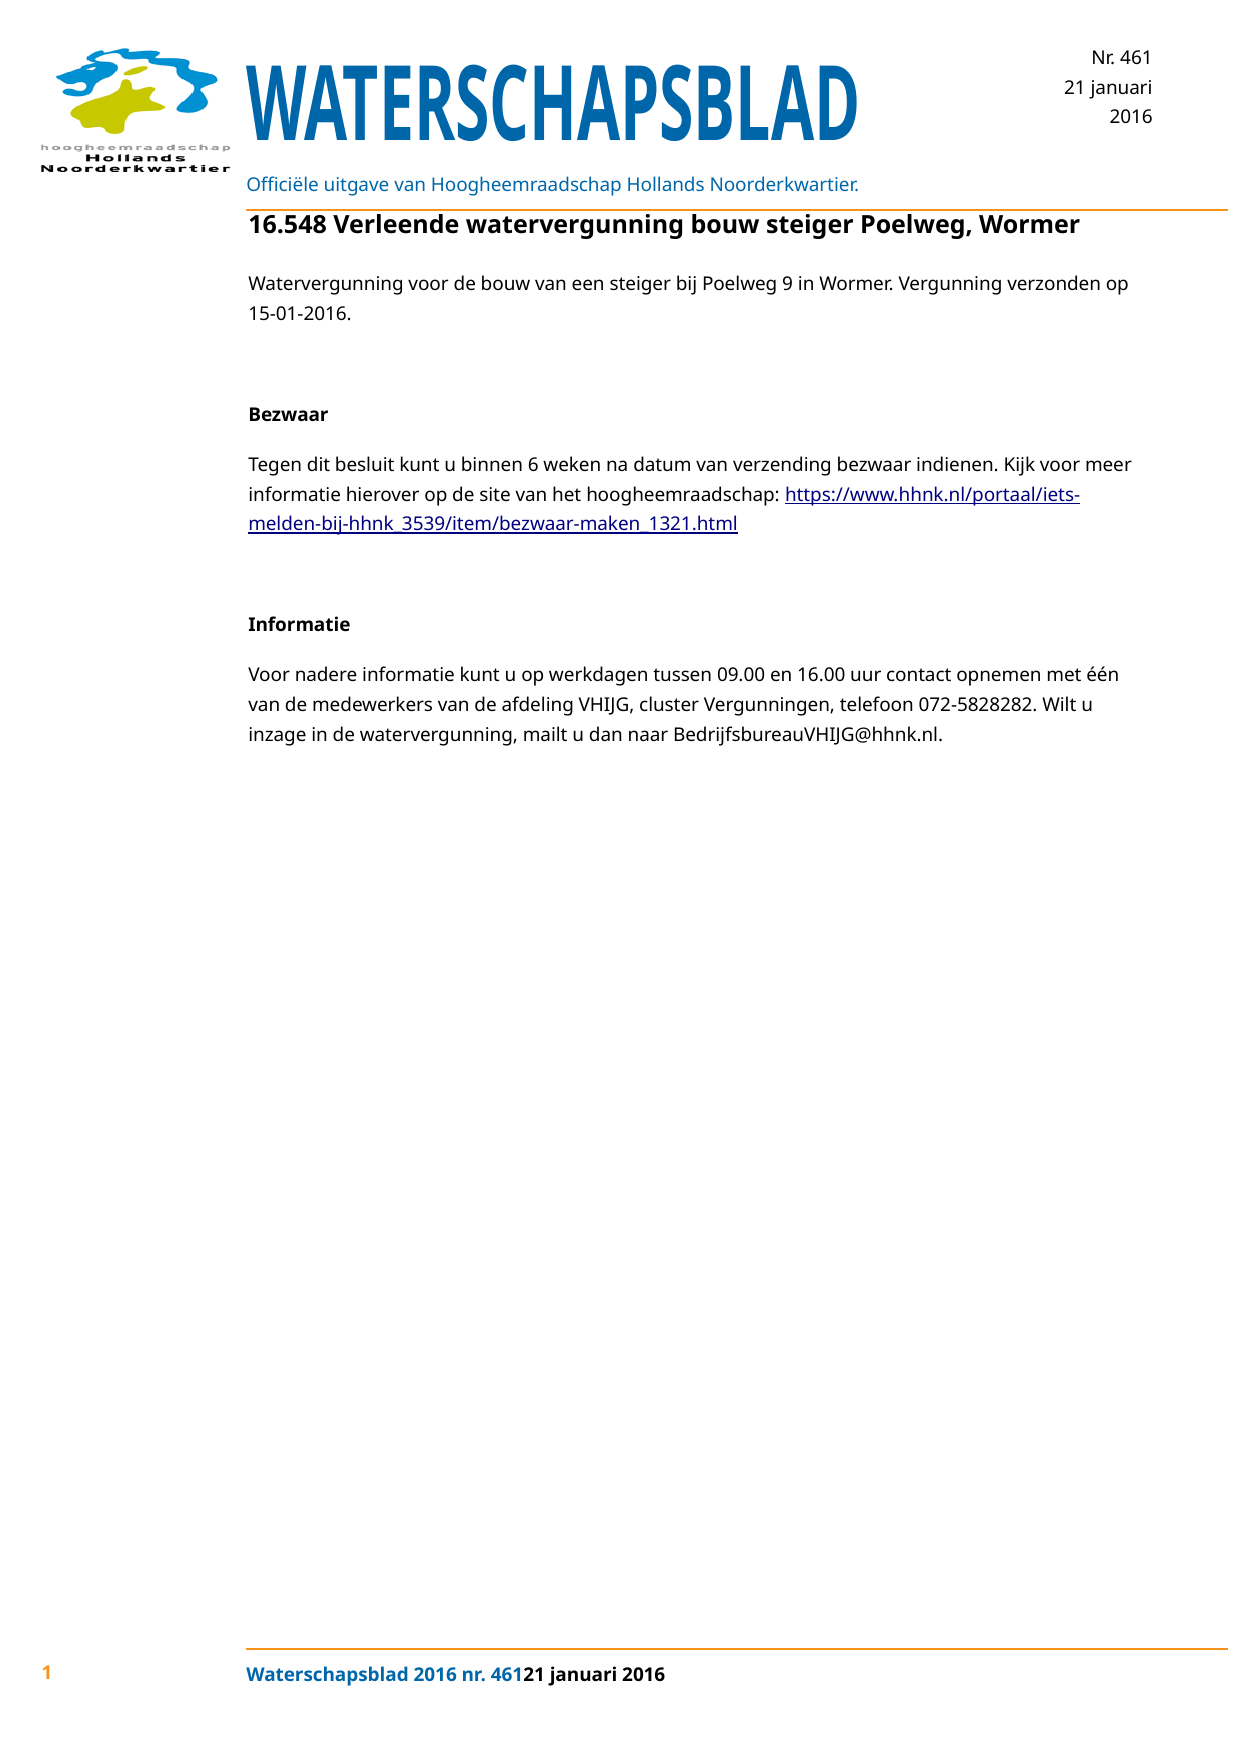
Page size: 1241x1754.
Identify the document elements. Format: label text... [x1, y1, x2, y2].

text 16.548 Verleende watervergunning bouw steiger Poelweg, Wormer [248, 211, 1152, 241]
text Voor nadere informatie kunt u op werkdagen tussen 09.00 en 16.00 uur contact opnemen met één van de medewerkers van de afdeling VHIJG, cluster Vergunningen, telefoon 072-5828282. Wilt u inzage in de watervergunning, mailt u dan naar BedrijfsbureauVHIJG@hhnk.nl. [248, 662, 1152, 746]
text Tegen dit besluit kunt u binnen 6 weken na datum van verzending bezwaar indienen. Kijk voor meer informatie hierover op de site van het hoogheemraadschap: https://www.hhnk.nl/portaal/iets-melden-bij-hhnk_3539/item/bezwaar-maken_1321.html [248, 451, 1152, 536]
text Bezwaar [248, 401, 1152, 426]
text Informatie [248, 611, 1152, 637]
picture [41, 47, 231, 172]
text Watervergunning voor de bouw van een steiger bij Poelweg 9 in Wormer. Vergunning verzonden op 15-01-2016. [248, 270, 1152, 326]
